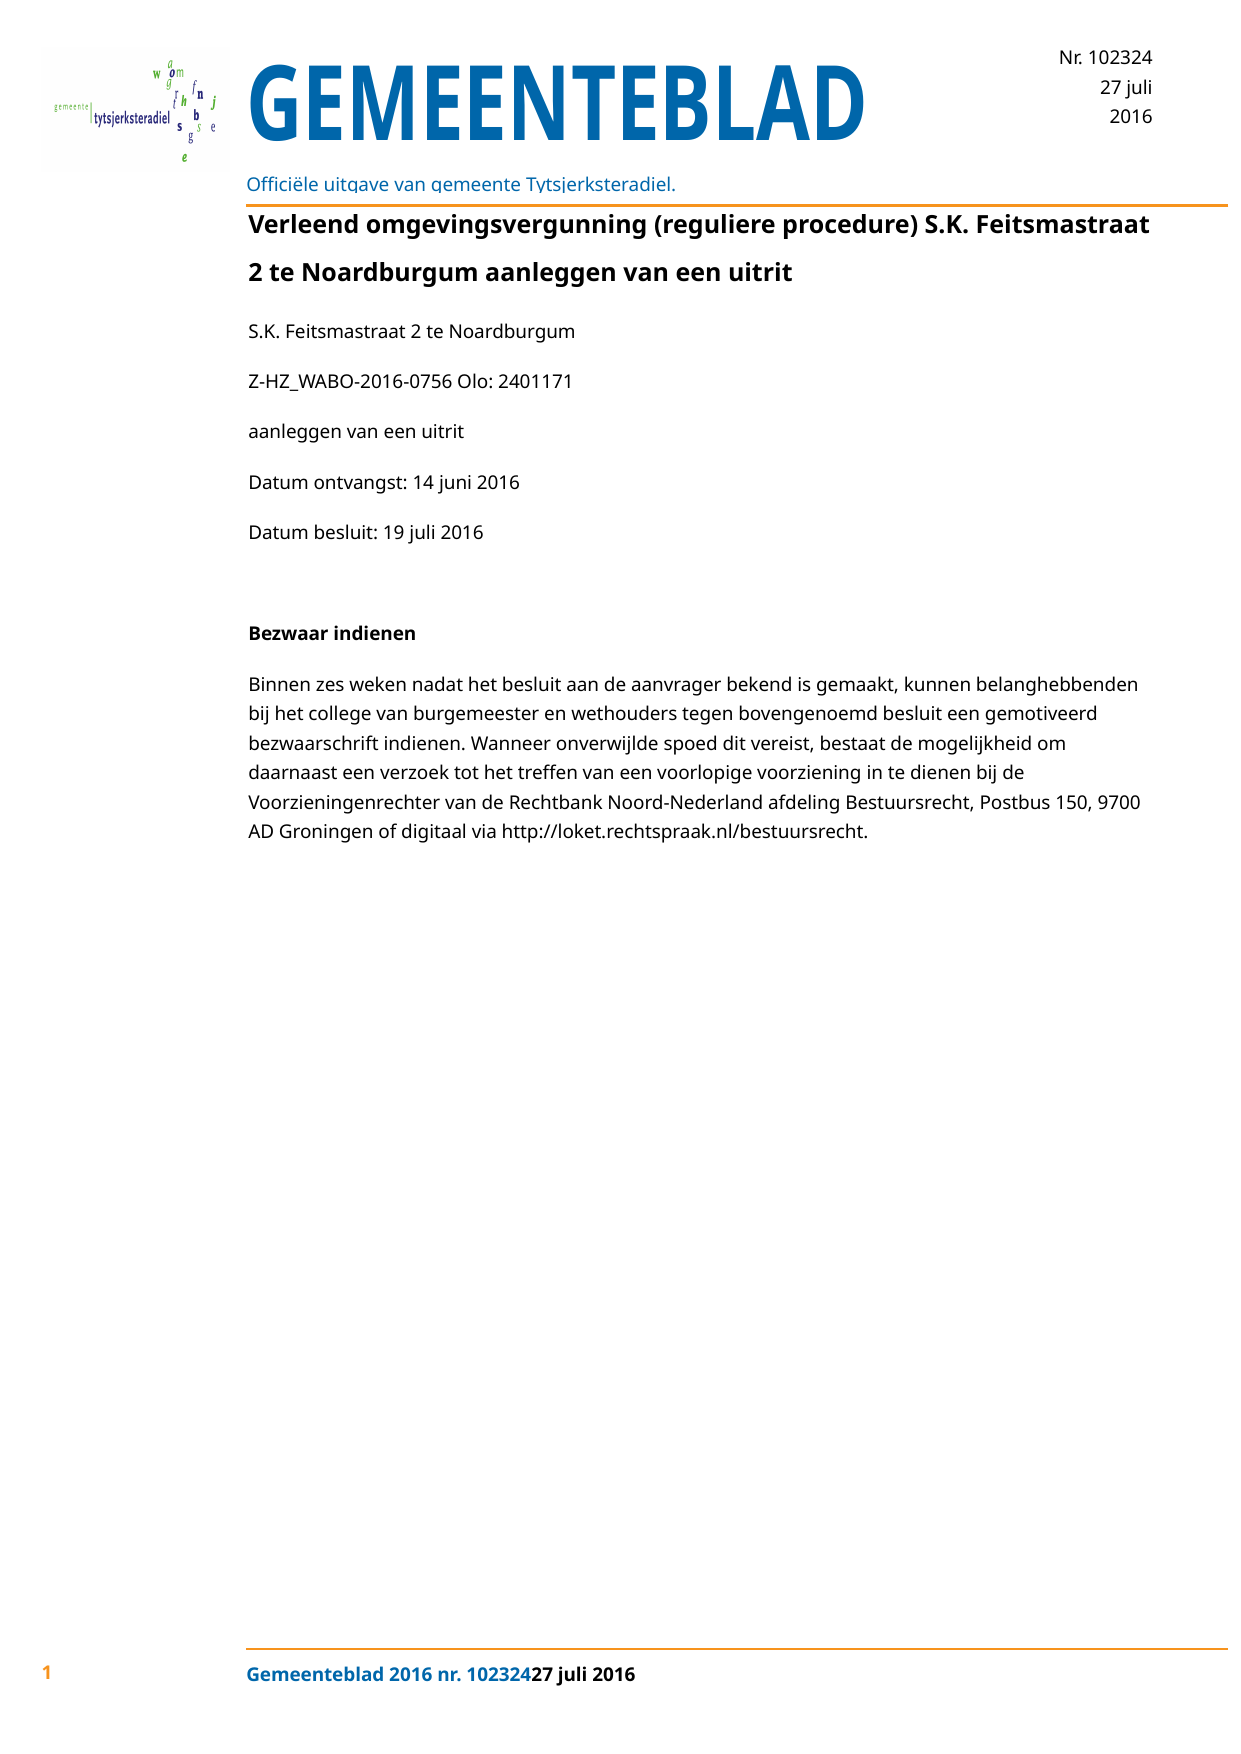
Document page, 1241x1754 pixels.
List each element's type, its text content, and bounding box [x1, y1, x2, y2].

text aanleggen van een uitrit [248, 419, 1152, 444]
text S.K. Feitsmastraat 2 te Noardburgum [248, 318, 1152, 344]
text Bezwaar indienen [248, 620, 1152, 646]
picture [41, 47, 231, 172]
text Datum ontvangst: 14 juni 2016 [248, 469, 1152, 495]
text Datum besluit: 19 juli 2016 [248, 519, 1152, 545]
text Binnen zes weken nadat het besluit aan de aanvrager bekend is gemaakt, kunnen belanghebbenden bij het college van burgemeester en wethouders tegen bovengenoemd besluit een gemotiveerd bezwaarschrift indienen. Wanneer onverwijlde spoed dit vereist, bestaat de mogelijkheid om daarnaast een verzoek tot het treffen van een voorlopige voorziening in te dienen bij de Voorzieningenrechter van de Rechtbank Noord-Nederland afdeling Bestuursrecht, Postbus 150, 9700 AD Groningen of digitaal via http://loket.rechtspraak.nl/bestuursrecht. [248, 671, 1152, 844]
text Z-HZ_WABO-2016-0756 Olo: 2401171 [248, 368, 1152, 394]
text Verleend omgevingsvergunning (reguliere procedure) S.K. Feitsmastraat 2 te Noardburgum aanleggen van een uitrit [248, 207, 1152, 288]
